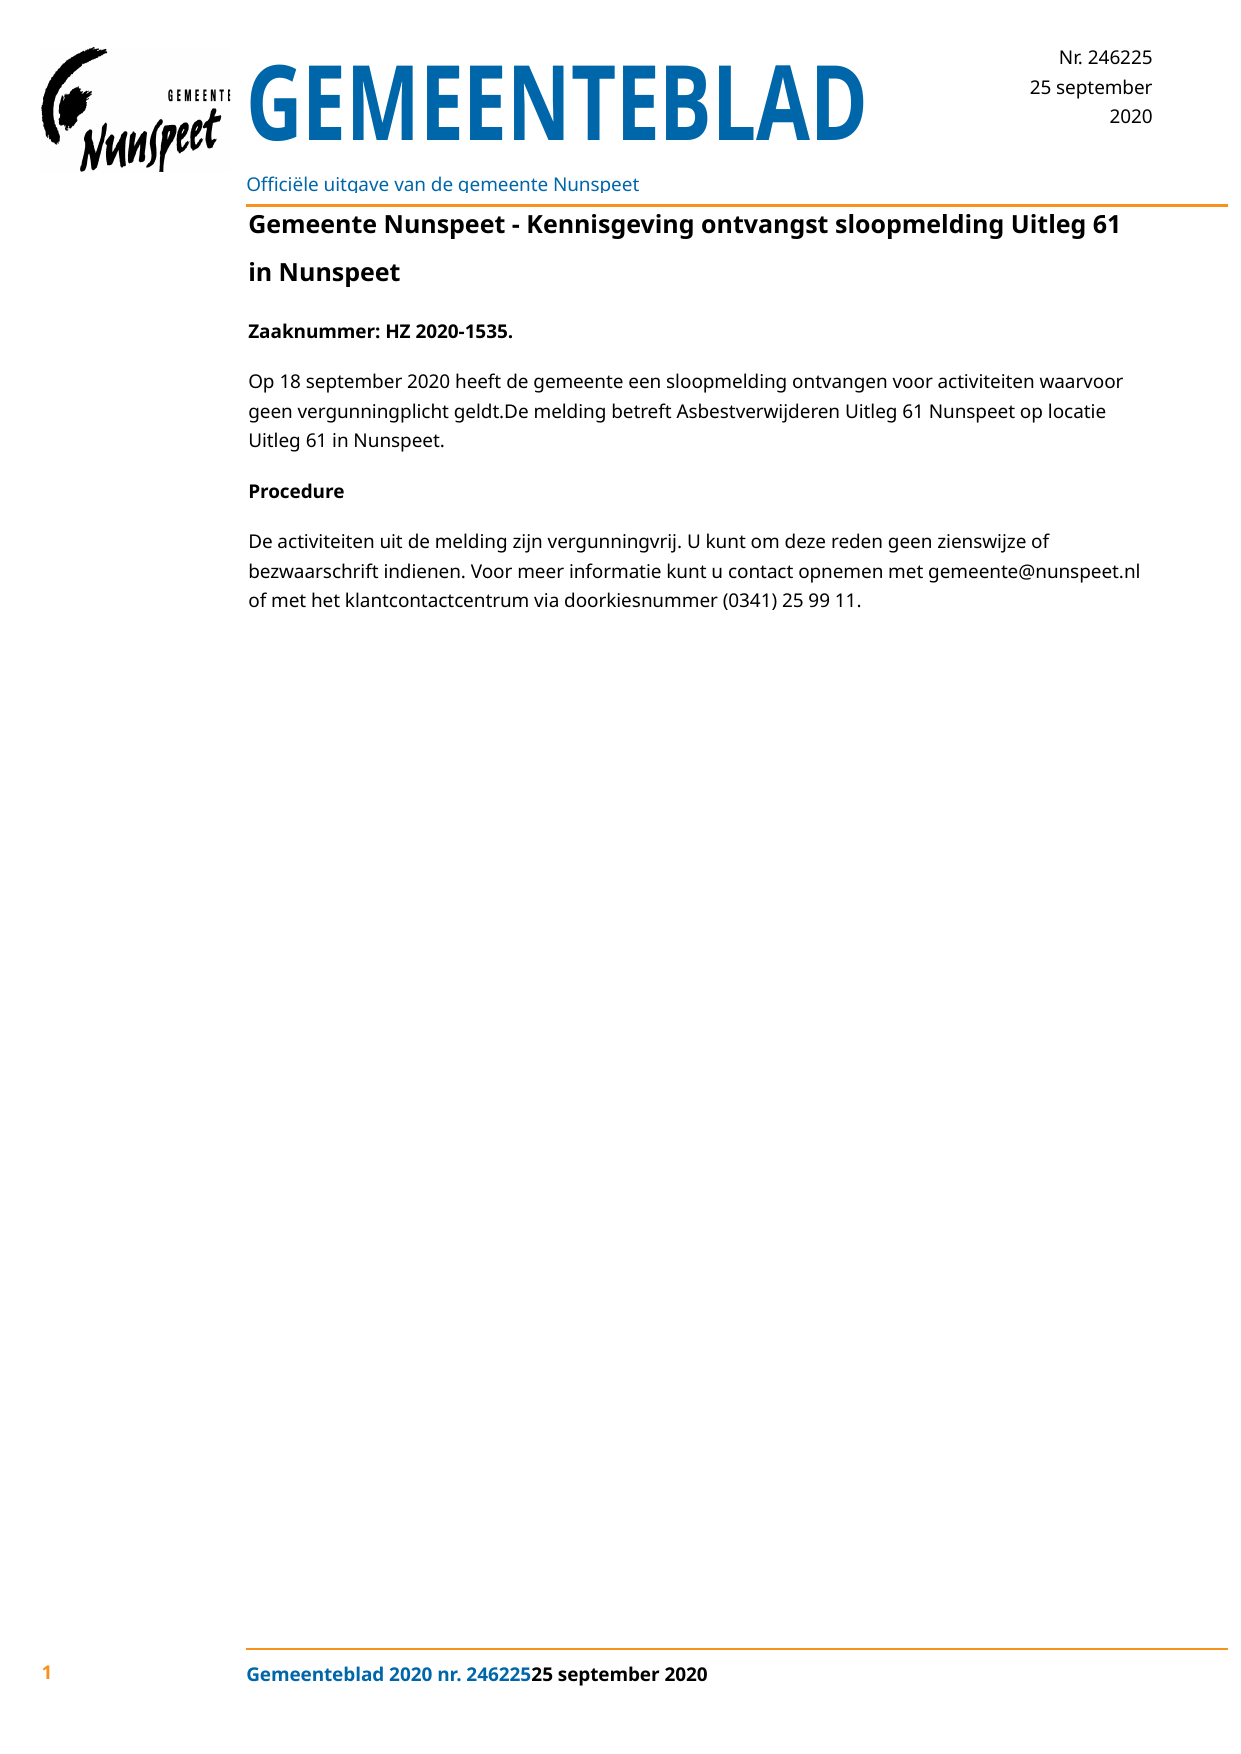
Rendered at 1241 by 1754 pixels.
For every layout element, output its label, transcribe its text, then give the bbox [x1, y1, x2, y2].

picture [41, 47, 231, 172]
text Gemeente Nunspeet - Kennisgeving ontvangst sloopmelding Uitleg 61 in Nunspeet [248, 207, 1152, 288]
text Zaaknummer: HZ 2020-1535. [248, 318, 1152, 344]
text De activiteiten uit de melding zijn vergunningvrij. U kunt om deze reden geen zienswijze of bezwaarschrift indienen. Voor meer informatie kunt u contact opnemen met gemeente@nunspeet.nl of met het klantcontactcentrum via doorkiesnummer (0341) 25 99 11. [248, 528, 1152, 613]
text Op 18 september 2020 heeft de gemeente een sloopmelding ontvangen voor activiteiten waarvoor geen vergunningplicht geldt.De melding betreft Asbestverwijderen Uitleg 61 Nunspeet op locatie Uitleg 61 in Nunspeet. [248, 368, 1152, 453]
text Procedure [248, 478, 1152, 504]
